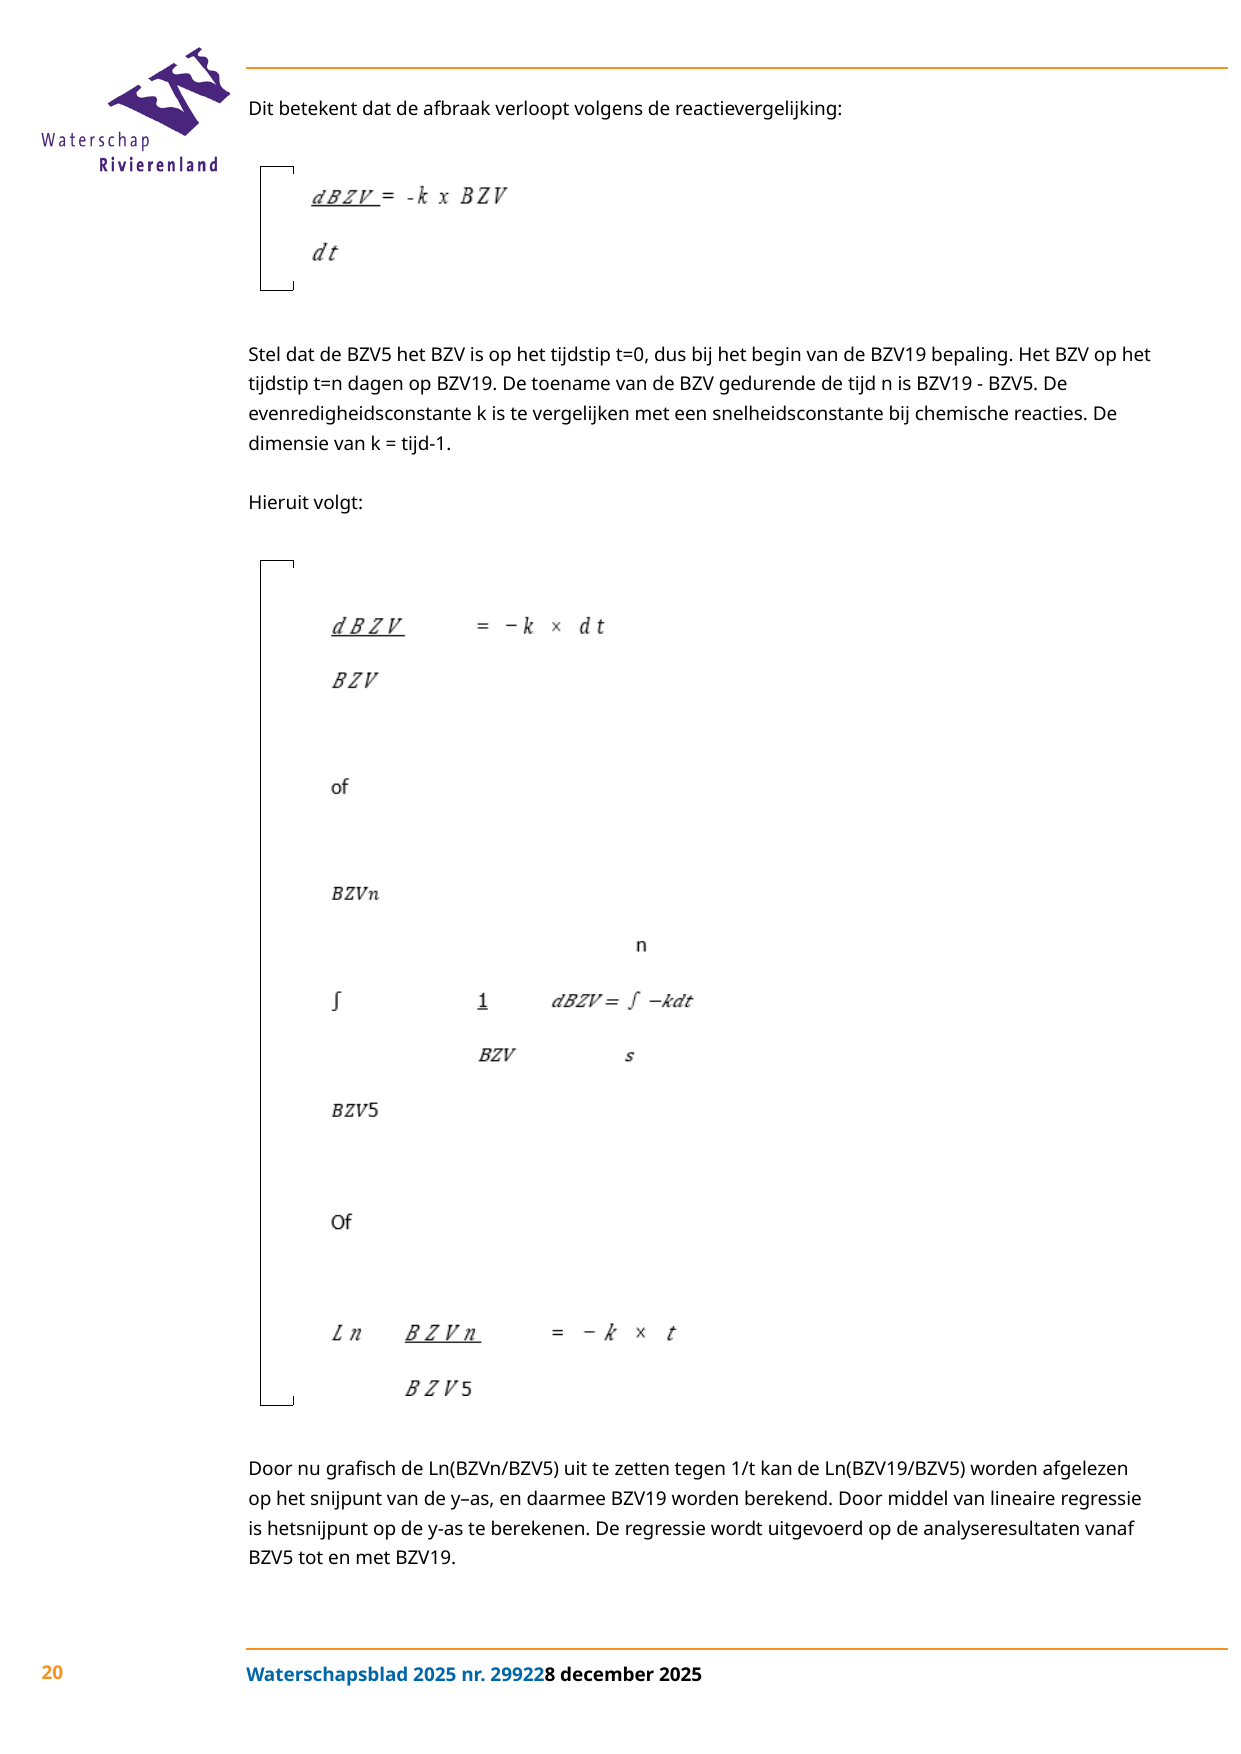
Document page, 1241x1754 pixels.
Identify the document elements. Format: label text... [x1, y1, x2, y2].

text Hieruit volgt: [248, 489, 1152, 514]
picture [268, 174, 565, 281]
text Door nu grafisch de Ln(BZVn/BZV5) uit te zetten tegen 1/t kan de Ln(BZV19/BZV5) worden afgelezen op het snijpunt van de y–as, en daarmee BZV19 worden berekend. Door middel van lineaire regressie is hetsnijpunt op de y-as te berekenen. De regressie wordt uitgevoerd op de analyseresultaten vanaf BZV5 tot en met BZV19. [248, 1456, 1152, 1570]
picture [41, 47, 231, 172]
text Dit betekent dat de afbraak verloopt volgens de reactievergelijking: [248, 95, 1152, 121]
text Stel dat de BZV5 het BZV is op het tijdstip t=0, dus bij het begin van de BZV19 bepaling. Het BZV op het tijdstip t=n dagen op BZV19. De toename van de BZV gedurende de tijd n is BZV19 - BZV5. De evenredigheidsconstante k is te vergelijken met een snelheidsconstante bij chemische reacties. De dimensie van k = tijd-1. [248, 341, 1152, 455]
picture [268, 568, 801, 1396]
